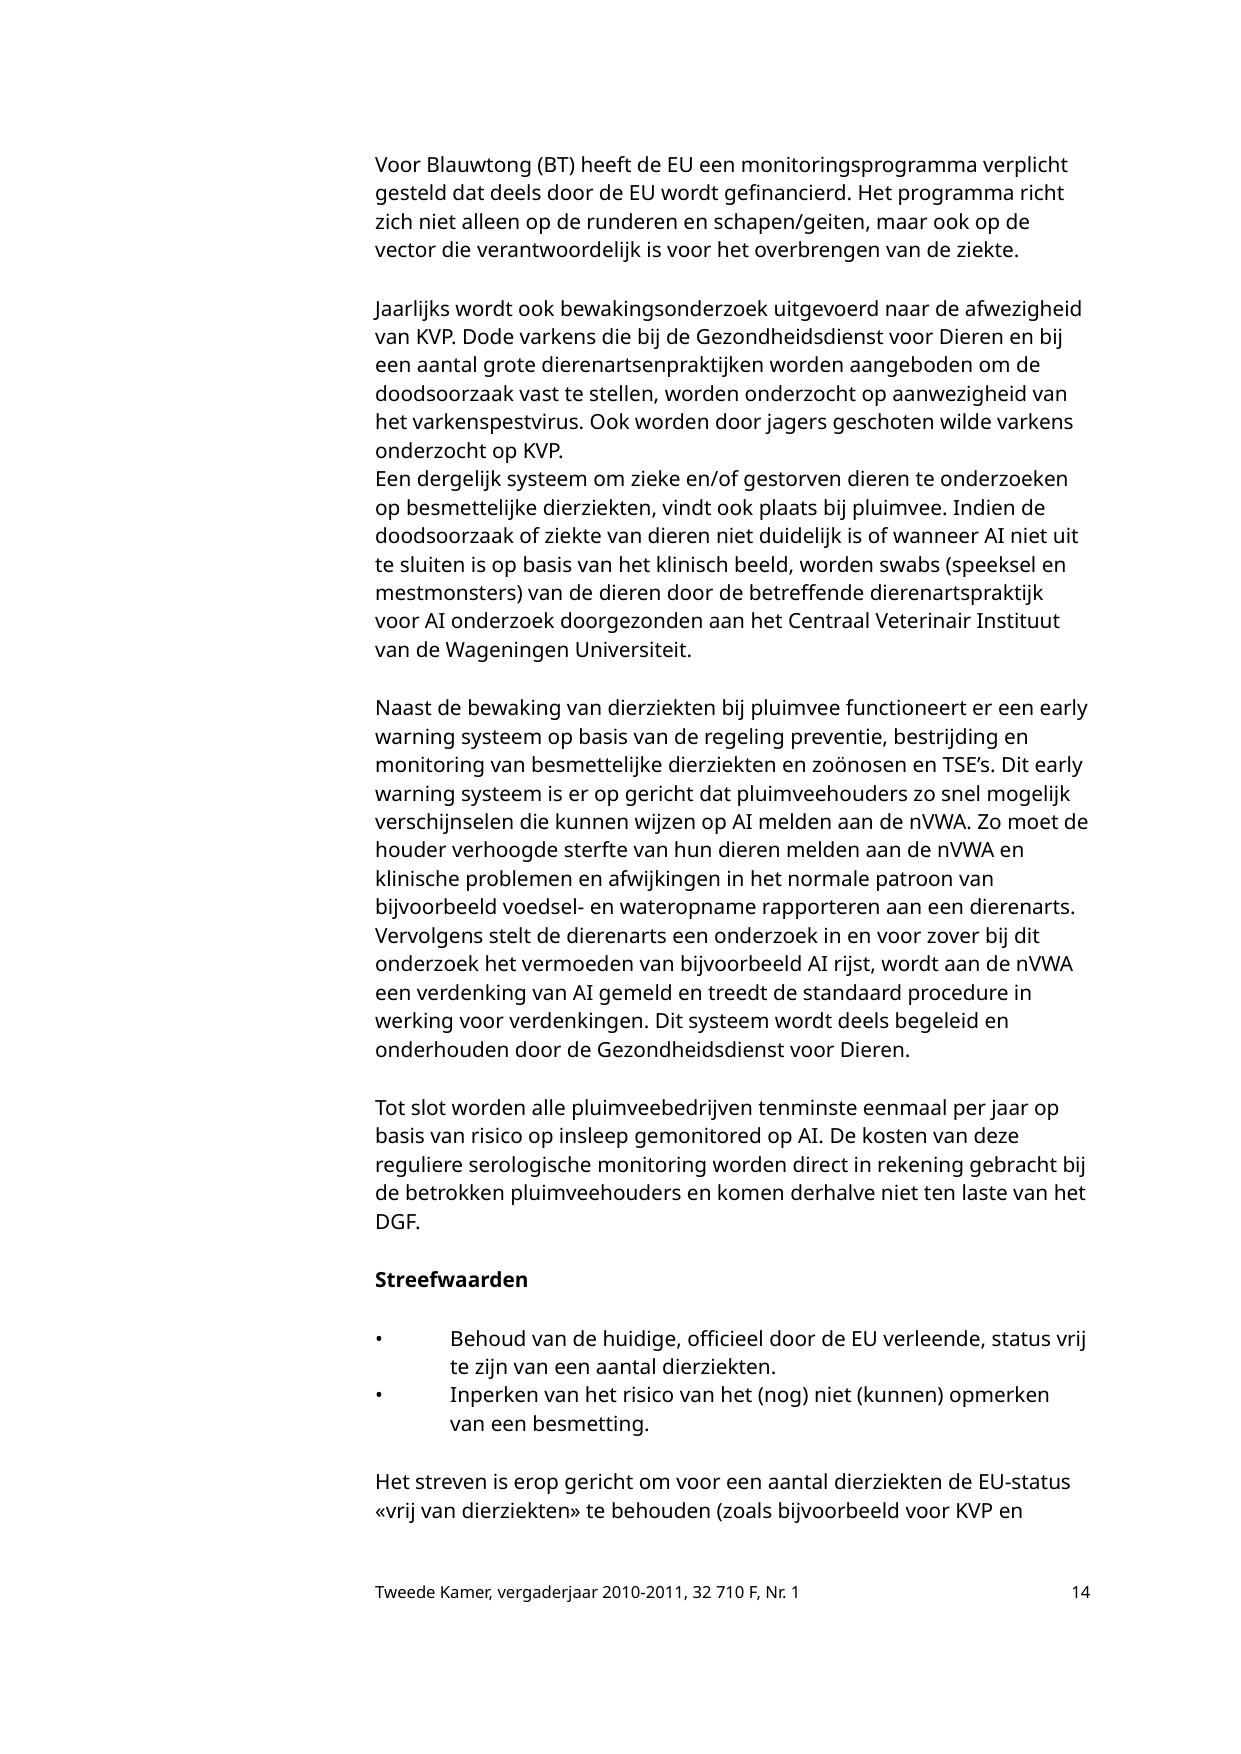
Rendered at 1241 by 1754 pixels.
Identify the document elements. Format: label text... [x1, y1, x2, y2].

text Streefwaarden [375, 1265, 1090, 1294]
text Tot slot worden alle pluimveebedrijven tenminste eenmaal per jaar op basis van risico op insleep gemonitored op AI. De kosten van deze reguliere serologische monitoring worden direct in rekening gebracht bij de betrokken pluimveehouders en komen derhalve niet ten laste van het DGF. [375, 1093, 1090, 1235]
text Voor Blauwtong (BT) heeft de EU een monitoringsprogramma verplicht gesteld dat deels door de EU wordt gefinancierd. Het programma richt zich niet alleen op de runderen en schapen/geiten, maar ook op de vector die verantwoordelijk is voor het overbrengen van de ziekte. [375, 150, 1090, 264]
list Behoud van de huidige, officieel door de EU verleende, status vrij te zijn van een aantal dierziekten. [375, 1324, 1090, 1381]
list Inperken van het risico van het (nog) niet (kunnen) opmerken van een besmetting. [375, 1381, 1090, 1437]
text Het streven is erop gericht om voor een aantal dierziekten de EU-status «vrij van dierziekten» te behouden (zoals bijvoorbeeld voor KVP en [375, 1467, 1090, 1524]
text Jaarlijks wordt ook bewakingsonderzoek uitgevoerd naar de afwezigheid van KVP. Dode varkens die bij de Gezondheidsdienst voor Dieren en bij een aantal grote dierenartsenpraktijken worden aangeboden om de doodsoorzaak vast te stellen, worden onderzocht op aanwezigheid van het varkenspestvirus. Ook worden door jagers geschoten wilde varkens onderzocht op KVP. [375, 294, 1090, 464]
text Een dergelijk systeem om zieke en/of gestorven dieren te onderzoeken op besmettelijke dierziekten, vindt ook plaats bij pluimvee. Indien de doodsoorzaak of ziekte van dieren niet duidelijk is of wanneer AI niet uit te sluiten is op basis van het klinisch beeld, worden swabs (speeksel en mestmonsters) van de dieren door de betreffende dierenartspraktijk voor AI onderzoek doorgezonden aan het Centraal Veterinair Instituut van de Wageningen Universiteit. [375, 464, 1090, 663]
text Naast de bewaking van dierziekten bij pluimvee functioneert er een early warning systeem op basis van de regeling preventie, bestrijding en monitoring van besmettelijke dierziekten en zoönosen en TSE’s. Dit early warning systeem is er op gericht dat pluimveehouders zo snel mogelijk verschijnselen die kunnen wijzen op AI melden aan de nVWA. Zo moet de houder verhoogde sterfte van hun dieren melden aan de nVWA en klinische problemen en afwijkingen in het normale patroon van bijvoorbeeld voedsel- en wateropname rapporteren aan een dierenarts. Vervolgens stelt de dierenarts een onderzoek in en voor zover bij dit onderzoek het vermoeden van bijvoorbeeld AI rijst, wordt aan de nVWA een verdenking van AI gemeld en treedt de standaard procedure in werking voor verdenkingen. Dit systeem wordt deels begeleid en onderhouden door de Gezondheidsdienst voor Dieren. [375, 693, 1090, 1063]
